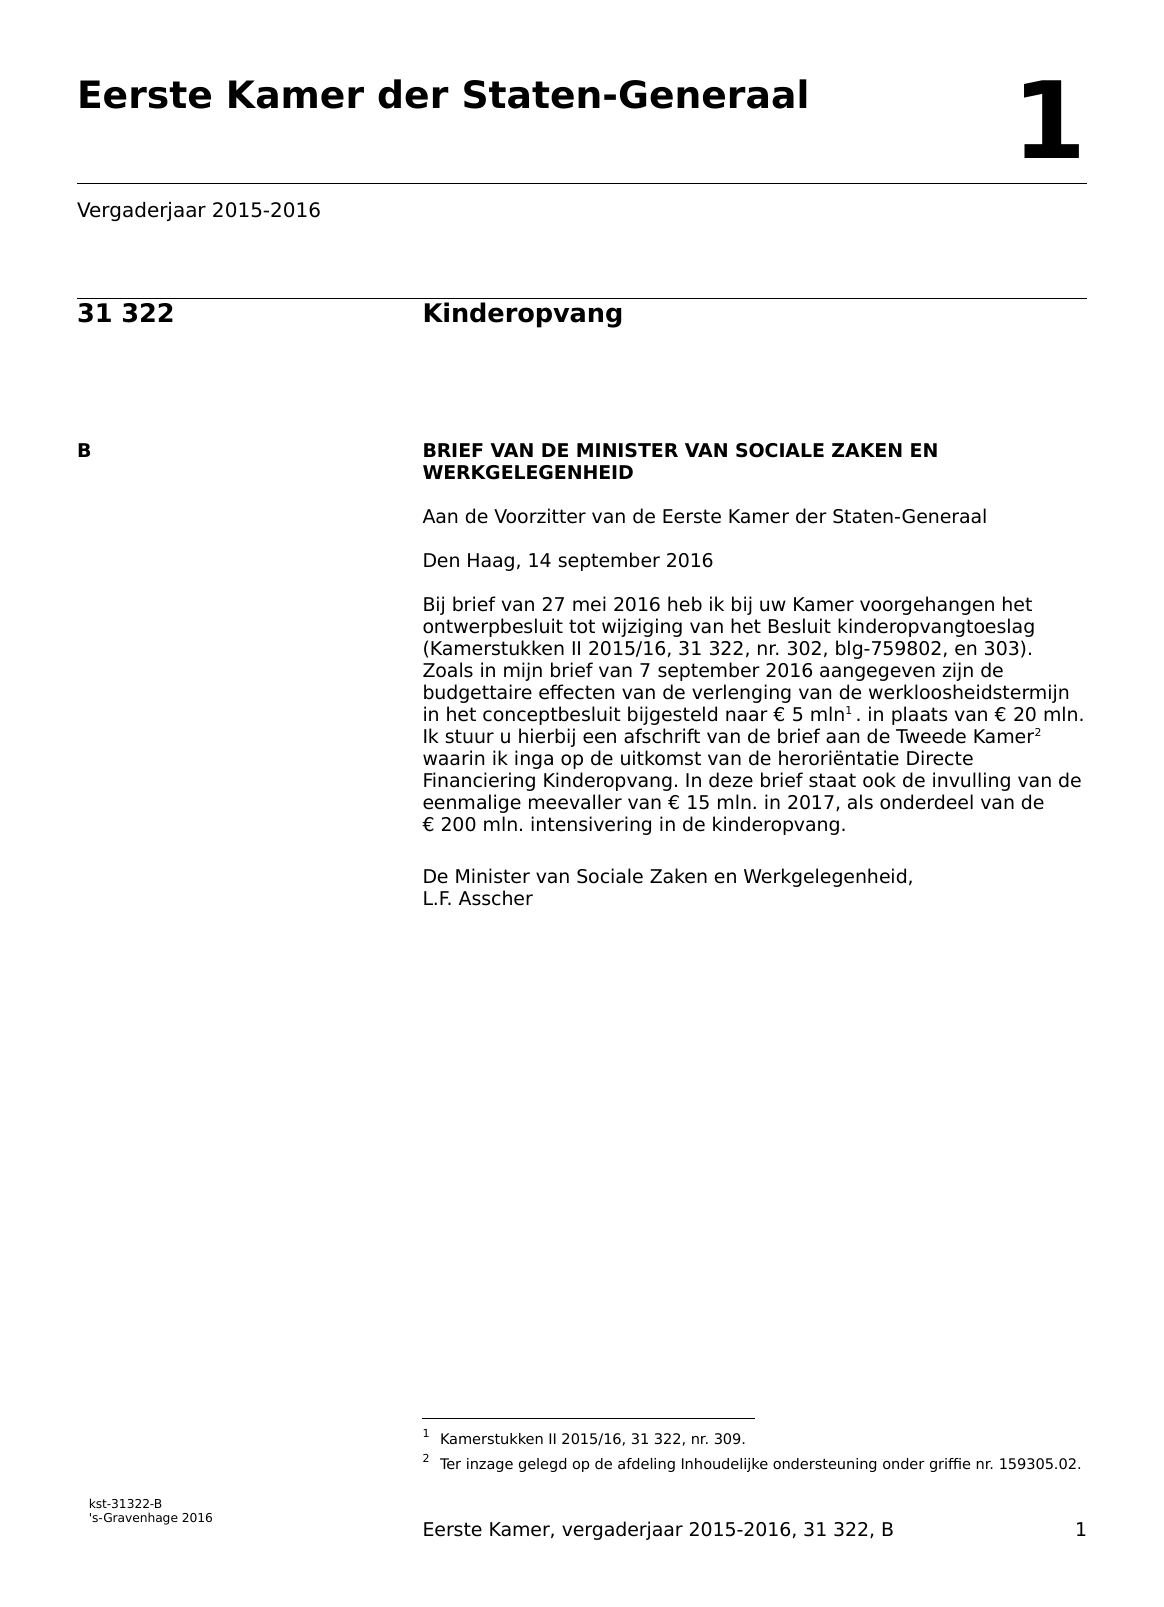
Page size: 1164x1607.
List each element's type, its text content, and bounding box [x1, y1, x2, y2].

text Aan de Voorzitter van de Eerste Kamer der Staten-Generaal [422, 506, 1087, 528]
text Den Haag, 14 september 2016 [422, 550, 1087, 572]
table_cell Vergaderjaar 2015-2016 [77, 184, 1087, 298]
table_header 1 [886, 59, 1087, 183]
text De Minister van Sociale Zaken en Werkgelegenheid, L.F. Asscher [422, 866, 1087, 910]
table_header Eerste Kamer der Staten-Generaal [77, 59, 886, 183]
subtitle 31 322 Kinderopvang [77, 299, 1087, 329]
text Bij brief van 27 mei 2016 heb ik bij uw Kamer voorgehangen het ontwerpbesluit tot wijziging van het Besluit kinderopvangtoeslag (Kamerstukken II 2015/16, 31 322, nr. 302, blg-759802, en 303). Zoals in mijn brief van 7 september 2016 aangegeven zijn de budgettaire effecten van de verlenging van de werkloosheidstermijn in het conceptbesluit bijgesteld naar € 5 mln. in plaats van € 20 mln. Ik stuur u hierbij een afschrift van de brief aan de Tweede Kamer waarin ik inga op de uitkomst van de heroriëntatie Directe Financiering Kinderopvang. In deze brief staat ook de invulling van de eenmalige meevaller van € 15 mln. in 2017, als onderdeel van de € 200 mln. intensivering in de kinderopvang. [422, 594, 1087, 836]
text kst-31322-B [88, 1497, 323, 1511]
text 's-Gravenhage 2016 [88, 1511, 323, 1525]
text Ter inzage gelegd op de afdeling Inhoudelijke ondersteuning onder griffie nr. 159305.02. [422, 1452, 1087, 1474]
subtitle B BRIEF VAN DE MINISTER VAN SOCIALE ZAKEN EN WERKGELEGENHEID [77, 440, 1087, 484]
text Kamerstukken II 2015/16, 31 322, nr. 309. [422, 1427, 1087, 1449]
